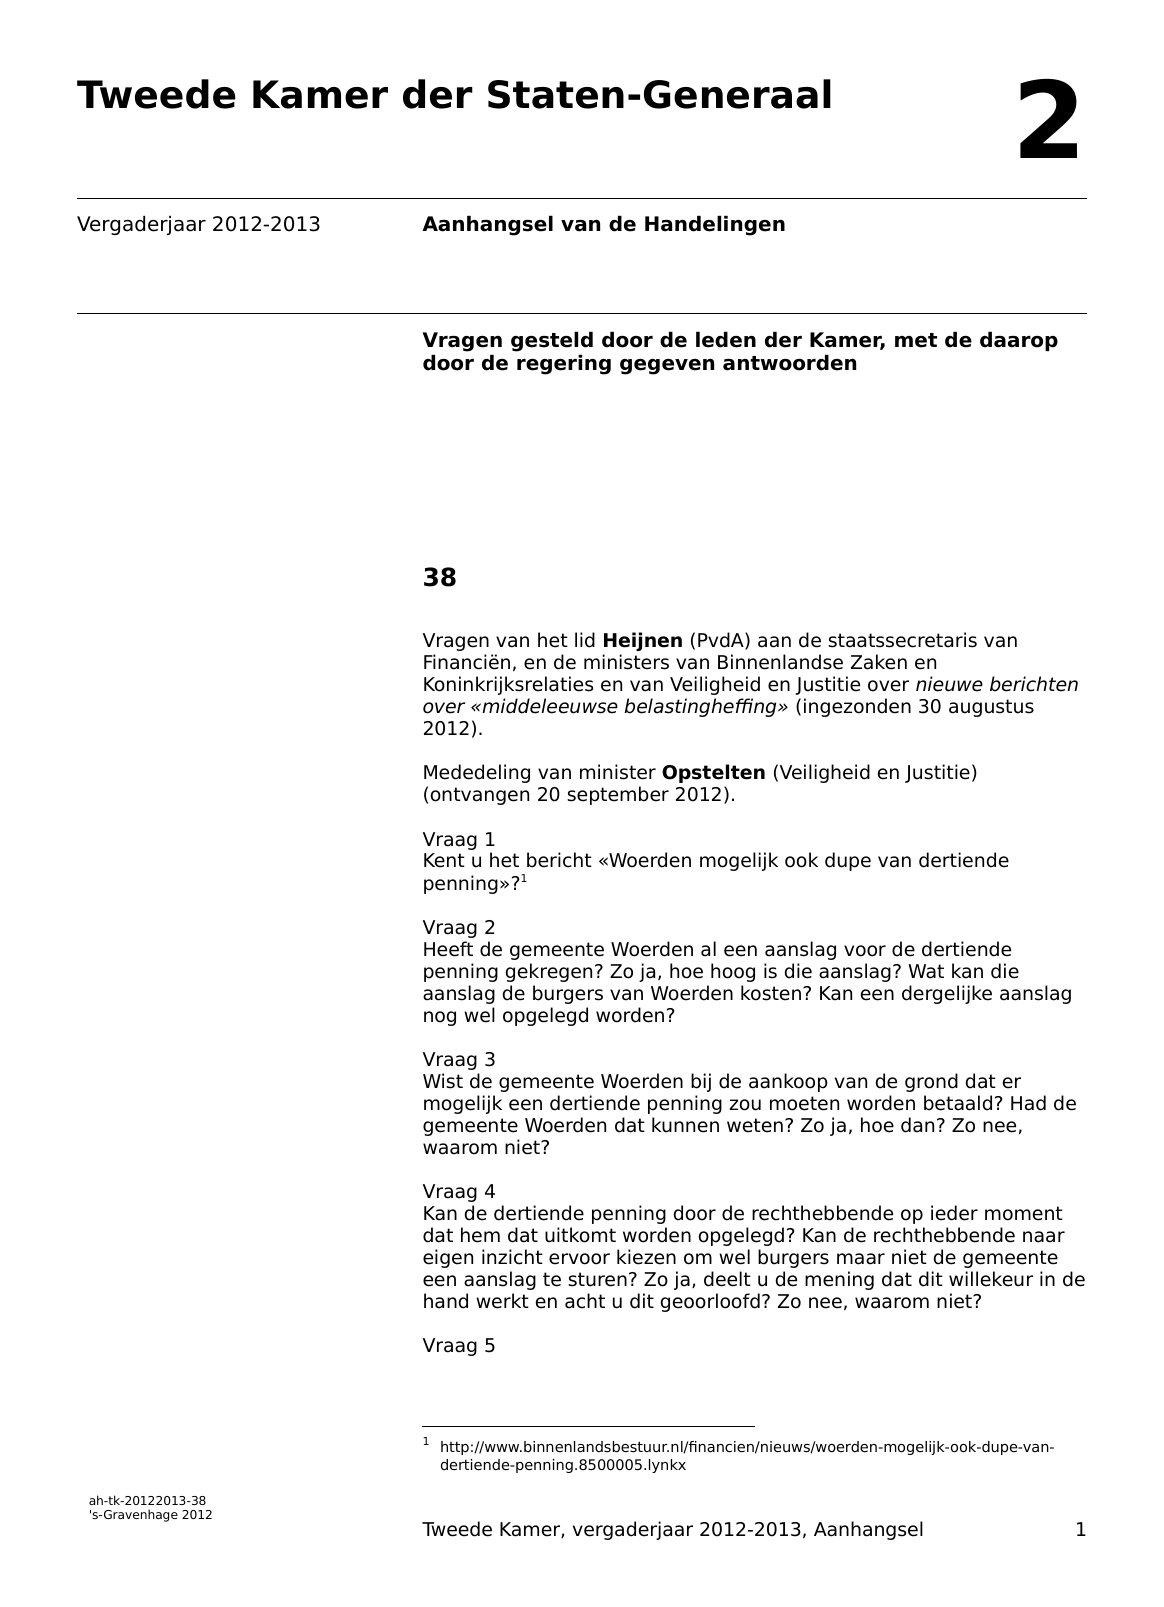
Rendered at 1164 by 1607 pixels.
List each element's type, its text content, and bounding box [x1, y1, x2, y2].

text Kan de dertiende penning door de rechthebbende op ieder moment dat hem dat uitkomt worden opgelegd? Kan de rechthebbende naar eigen inzicht ervoor kiezen om wel burgers maar niet de gemeente een aanslag te sturen? Zo ja, deelt u de mening dat dit willekeur in de hand werkt en acht u dit geoorloofd? Zo nee, waarom niet? [422, 1203, 1087, 1313]
text Wist de gemeente Woerden bij de aankoop van de grond dat er mogelijk een dertiende penning zou moeten worden betaald? Had de gemeente Woerden dat kunnen weten? Zo ja, hoe dan? Zo nee, waarom niet? [422, 1071, 1087, 1158]
table_cell [77, 314, 422, 375]
text Vraag 2 [422, 917, 1087, 938]
text Vraag 4 [422, 1181, 1087, 1203]
text Heeft de gemeente Woerden al een aanslag voor de dertiende penning gekregen? Zo ja, hoe hoog is die aanslag? Wat kan die aanslag de burgers van Woerden kosten? Kan een dergelijke aanslag nog wel opgelegd worden? [422, 938, 1087, 1026]
table_cell Aanhangsel van de Handelingen [422, 199, 1087, 313]
text Kent u het bericht «Woerden mogelijk ook dupe van dertiende penning»? [422, 850, 1087, 894]
text Vragen van het lid Heijnen (PvdA) aan de staatssecretaris van Financiën, en de ministers van Binnenlandse Zaken en Koninkrijksrelaties en van Veiligheid en Justitie over nieuwe berichten over «middeleeuwse belastingheffing» (ingezonden 30 augustus 2012). [422, 630, 1087, 740]
text http://www.binnenlandsbestuur.nl/financien/nieuws/woerden-mogelijk-ook-dupe-van-dertiende-penning.8500005.lynkx [422, 1435, 1087, 1474]
text Mededeling van minister Opstelten (Veiligheid en Justitie) (ontvangen 20 september 2012). [422, 762, 1087, 806]
text Vraag 3 [422, 1049, 1087, 1071]
table_header Tweede Kamer der Staten-Generaal [77, 59, 886, 198]
text 38 [422, 563, 1087, 592]
table_cell Vragen gesteld door de leden der Kamer, met de daarop door de regering gegeven antwoorden [422, 314, 1087, 375]
text 's-Gravenhage 2012 [88, 1508, 323, 1522]
text ah-tk-20122013-38 [88, 1494, 323, 1508]
table_cell Vergaderjaar 2012-2013 [77, 199, 422, 313]
table_header 2 [886, 59, 1087, 198]
text Vraag 5 [422, 1335, 1087, 1357]
text Vraag 1 [422, 828, 1087, 850]
